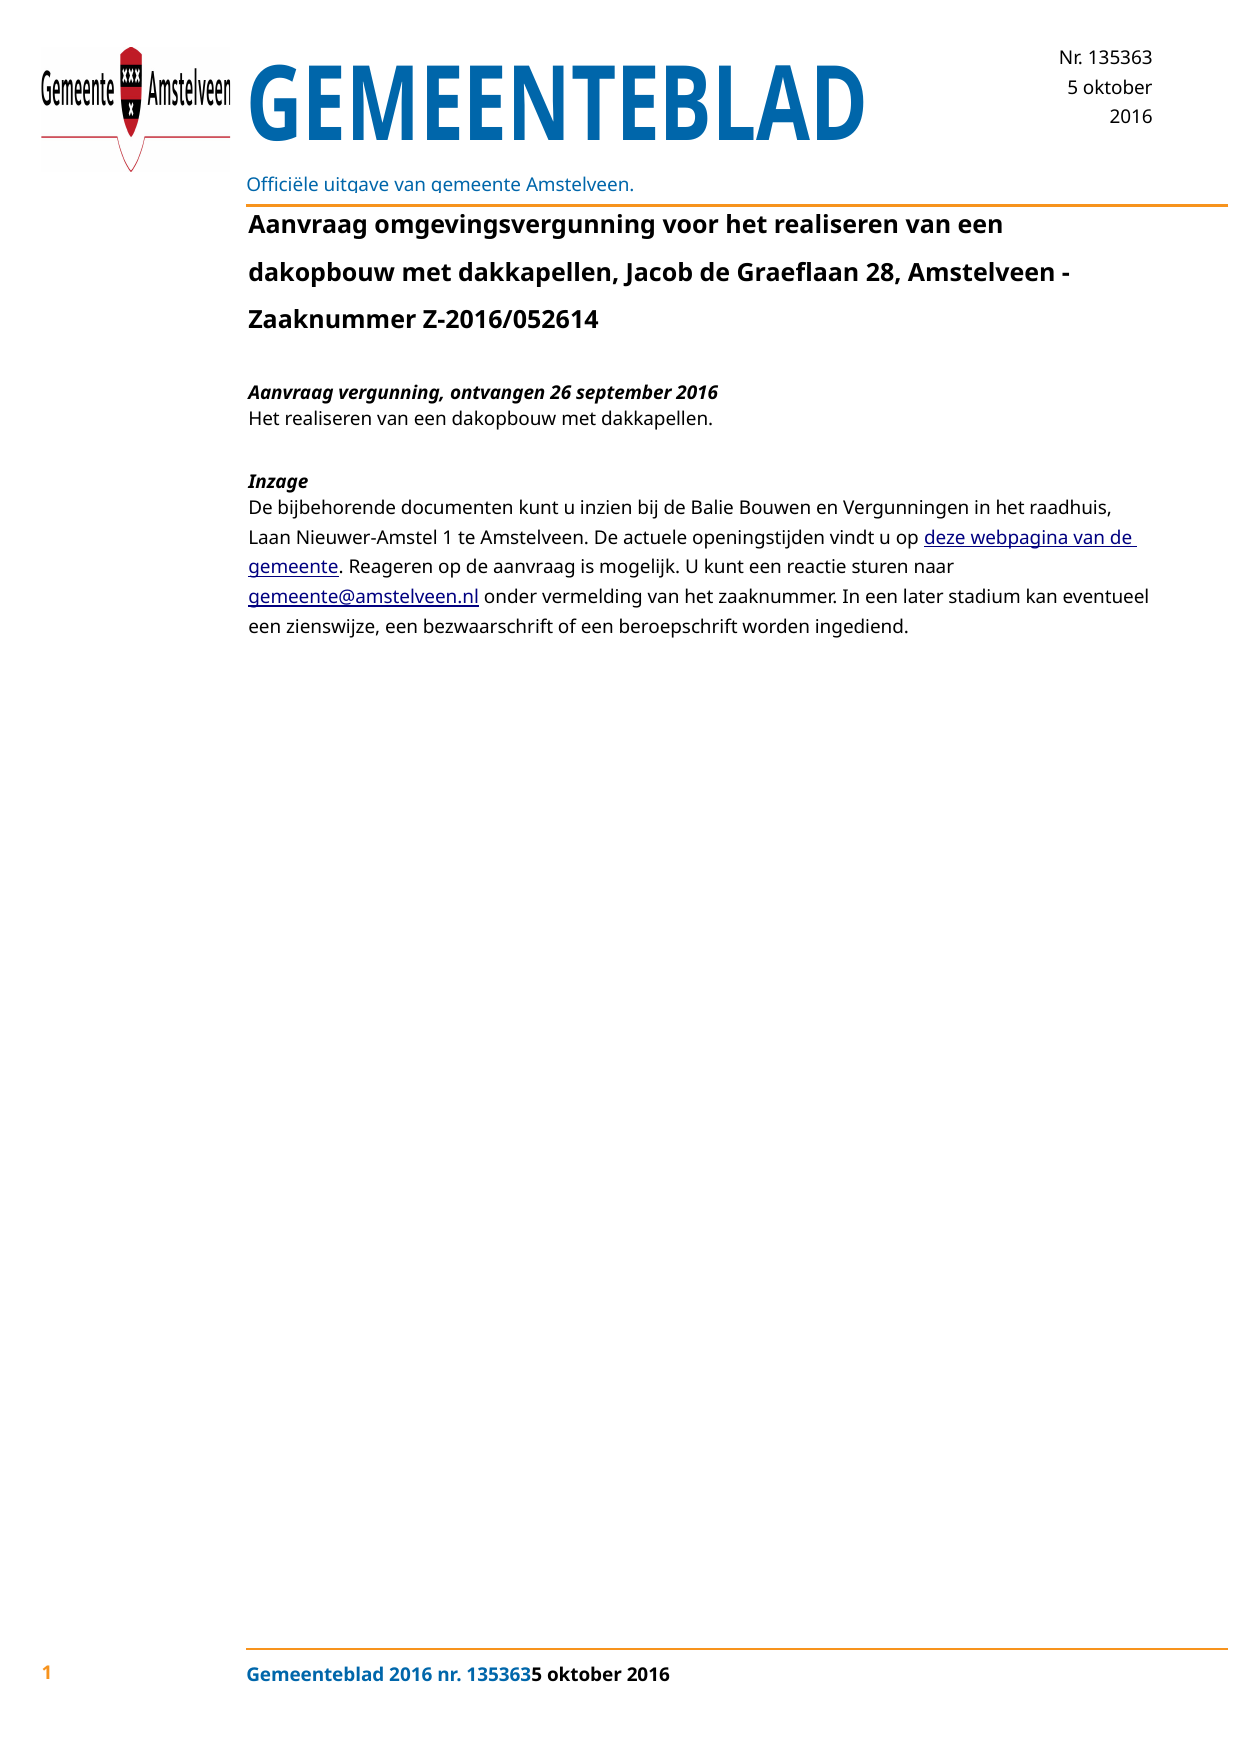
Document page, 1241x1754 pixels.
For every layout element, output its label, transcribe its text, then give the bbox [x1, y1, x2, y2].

text De bijbehorende documenten kunt u inzien bij de Balie Bouwen en Vergunningen in het raadhuis, Laan Nieuwer-Amstel 1 te Amstelveen. De actuele openingstijden vindt u op deze webpagina van de gemeente. Reageren op de aanvraag is mogelijk. U kunt een reactie sturen naar gemeente@amstelveen.nl onder vermelding van het zaaknummer. In een later stadium kan eventueel een zienswijze, een bezwaarschrift of een beroepschrift worden ingediend. [248, 494, 1152, 638]
text Aanvraag vergunning, ontvangen 26 september 2016 [248, 379, 1152, 405]
text Aanvraag omgevingsvergunning voor het realiseren van een dakopbouw met dakkapellen, Jacob de Graeflaan 28, Amstelveen - Zaaknummer Z-2016/052614 [248, 207, 1152, 336]
text Het realiseren van een dakopbouw met dakkapellen. [248, 405, 1152, 431]
picture [41, 47, 231, 172]
text Inzage [248, 469, 1152, 494]
